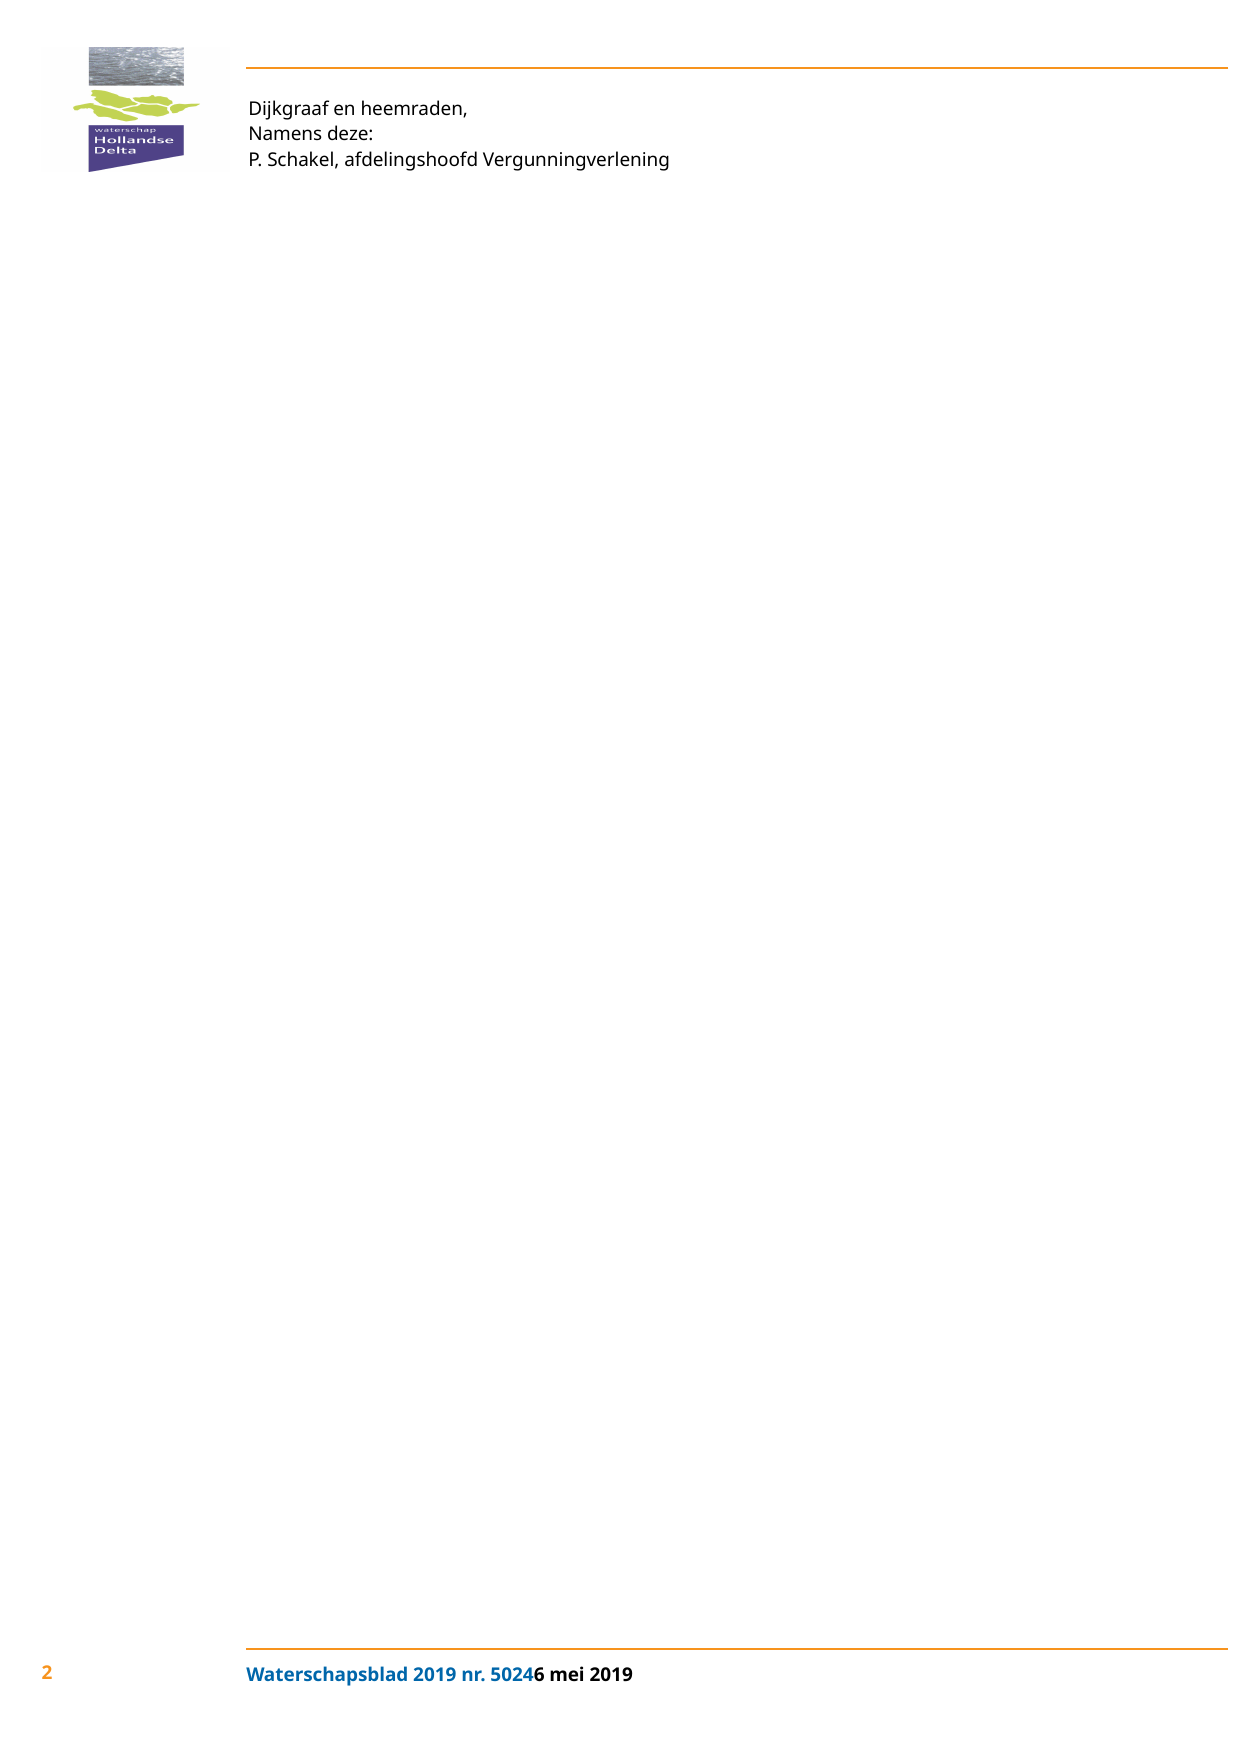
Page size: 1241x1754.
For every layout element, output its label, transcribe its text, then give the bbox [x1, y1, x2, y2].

text Namens deze: [248, 121, 1152, 146]
text Dijkgraaf en heemraden, [248, 95, 1152, 121]
text P. Schakel, afdelingshoofd Vergunningverlening [248, 146, 1152, 172]
picture [41, 47, 231, 172]
